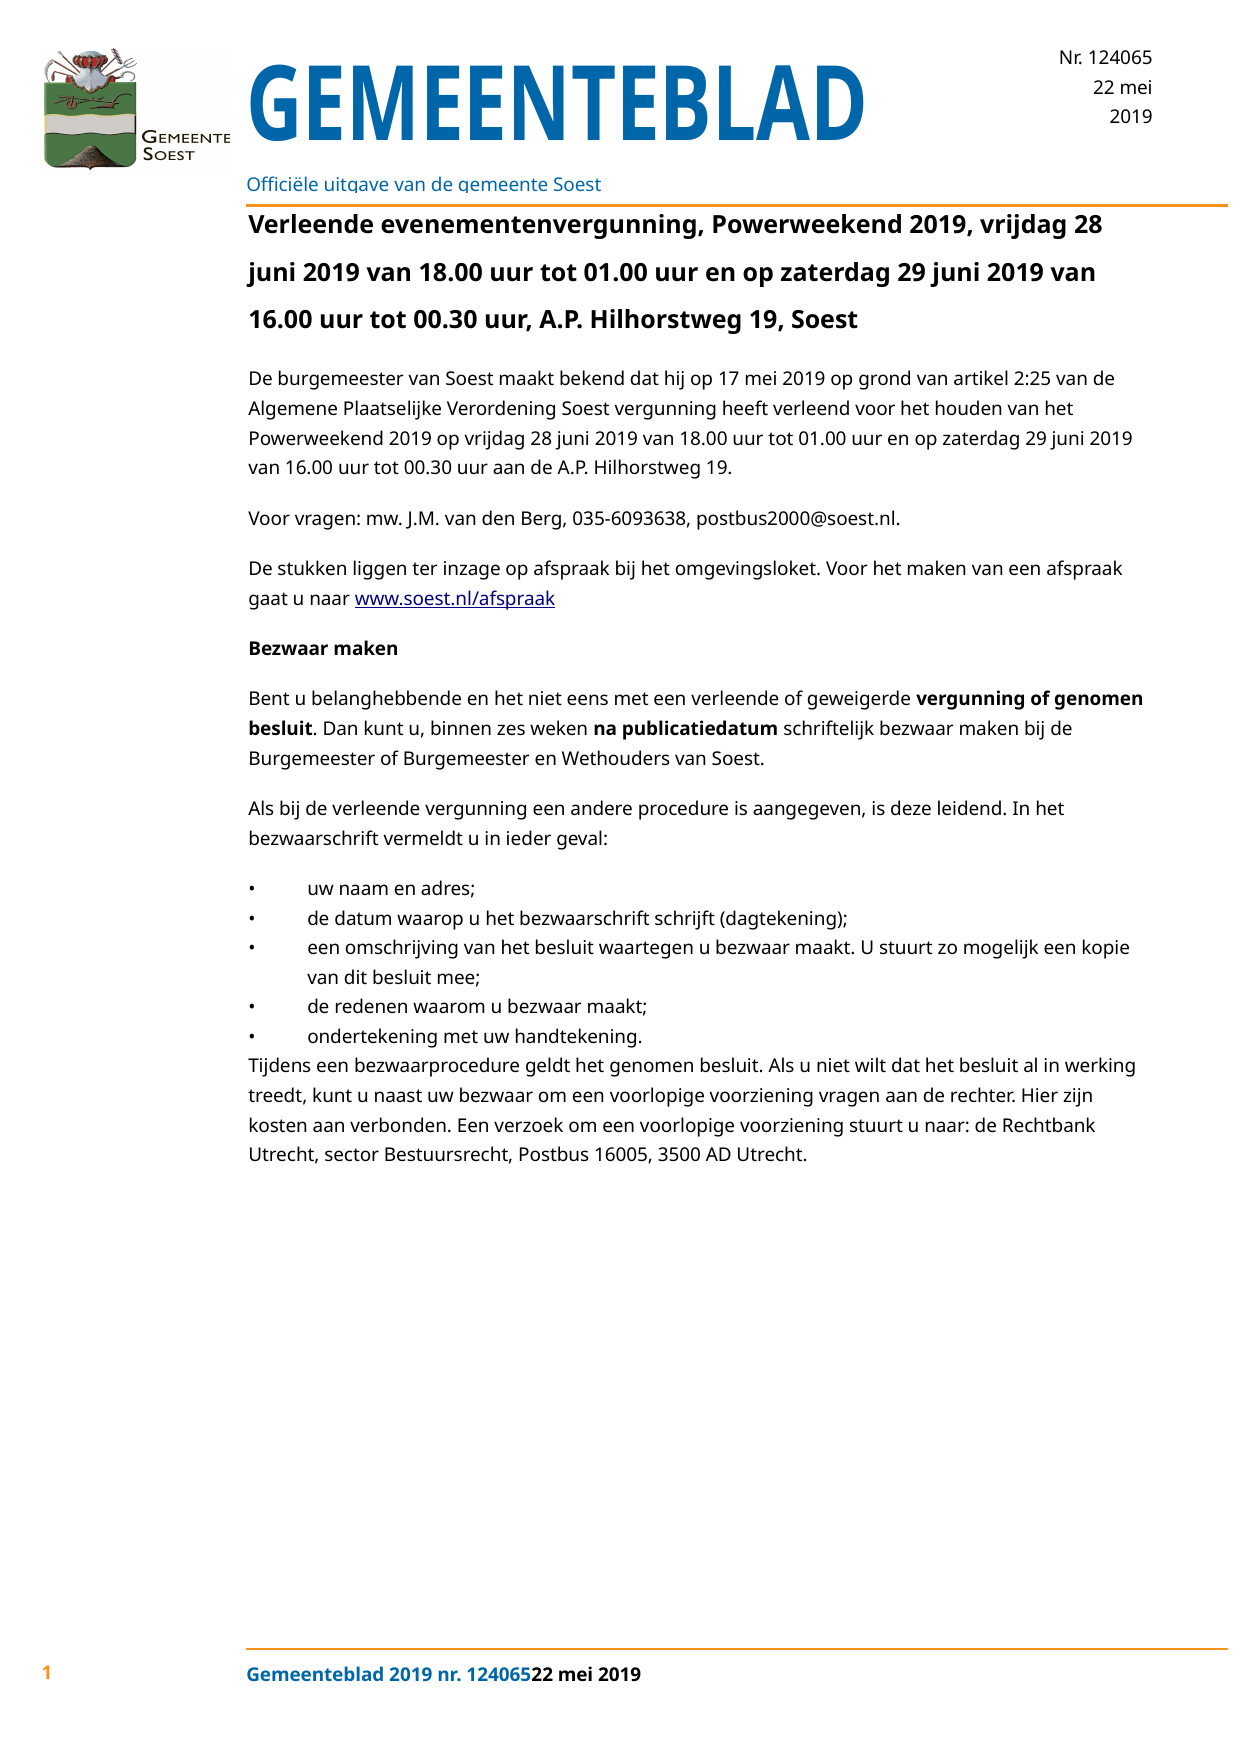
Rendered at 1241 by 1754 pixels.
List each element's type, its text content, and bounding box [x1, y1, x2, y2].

list de redenen waarom u bezwaar maakt; [248, 993, 1152, 1019]
text De burgemeester van Soest maakt bekend dat hij op 17 mei 2019 op grond van artikel 2:25 van de Algemene Plaatselijke Verordening Soest vergunning heeft verleend voor het houden van het Powerweekend 2019 op vrijdag 28 juni 2019 van 18.00 uur tot 01.00 uur en op zaterdag 29 juni 2019 van 16.00 uur tot 00.30 uur aan de A.P. Hilhorstweg 19. [248, 366, 1152, 480]
text Tijdens een bezwaarprocedure geldt het genomen besluit. Als u niet wilt dat het besluit al in werking treedt, kunt u naast uw bezwaar om een voorlopige voorziening vragen aan de rechter. Hier zijn kosten aan verbonden. Een verzoek om een voorlopige voorziening stuurt u naar: de Rechtbank Utrecht, sector Bestuursrecht, Postbus 16005, 3500 AD Utrecht. [248, 1053, 1152, 1167]
list een omschrijving van het besluit waartegen u bezwaar maakt. U stuurt zo mogelijk een kopie van dit besluit mee; [248, 934, 1152, 989]
list de datum waarop u het bezwaarschrift schrijft (dagtekening); [248, 905, 1152, 930]
text Voor vragen: mw. J.M. van den Berg, 035-6093638, postbus2000@soest.nl. [248, 505, 1152, 530]
text Bent u belanghebbende en het niet eens met een verleende of geweigerde vergunning of genomen besluit. Dan kunt u, binnen zes weken na publicatiedatum schriftelijk bezwaar maken bij de Burgemeester of Burgemeester en Wethouders van Soest. [248, 686, 1152, 770]
text Verleende evenementenvergunning, Powerweekend 2019, vrijdag 28 juni 2019 van 18.00 uur tot 01.00 uur en op zaterdag 29 juni 2019 van 16.00 uur tot 00.30 uur, A.P. Hilhorstweg 19, Soest [248, 207, 1152, 336]
text Als bij de verleende vergunning een andere procedure is aangegeven, is deze leidend. In het bezwaarschrift vermeldt u in ieder geval: [248, 795, 1152, 850]
text De stukken liggen ter inzage op afspraak bij het omgevingsloket. Voor het maken van een afspraak gaat u naar www.soest.nl/afspraak [248, 555, 1152, 610]
text Bezwaar maken [248, 635, 1152, 661]
picture [41, 47, 231, 172]
list ondertekening met uw handtekening. [248, 1023, 1152, 1049]
list uw naam en adres; [248, 875, 1152, 901]
